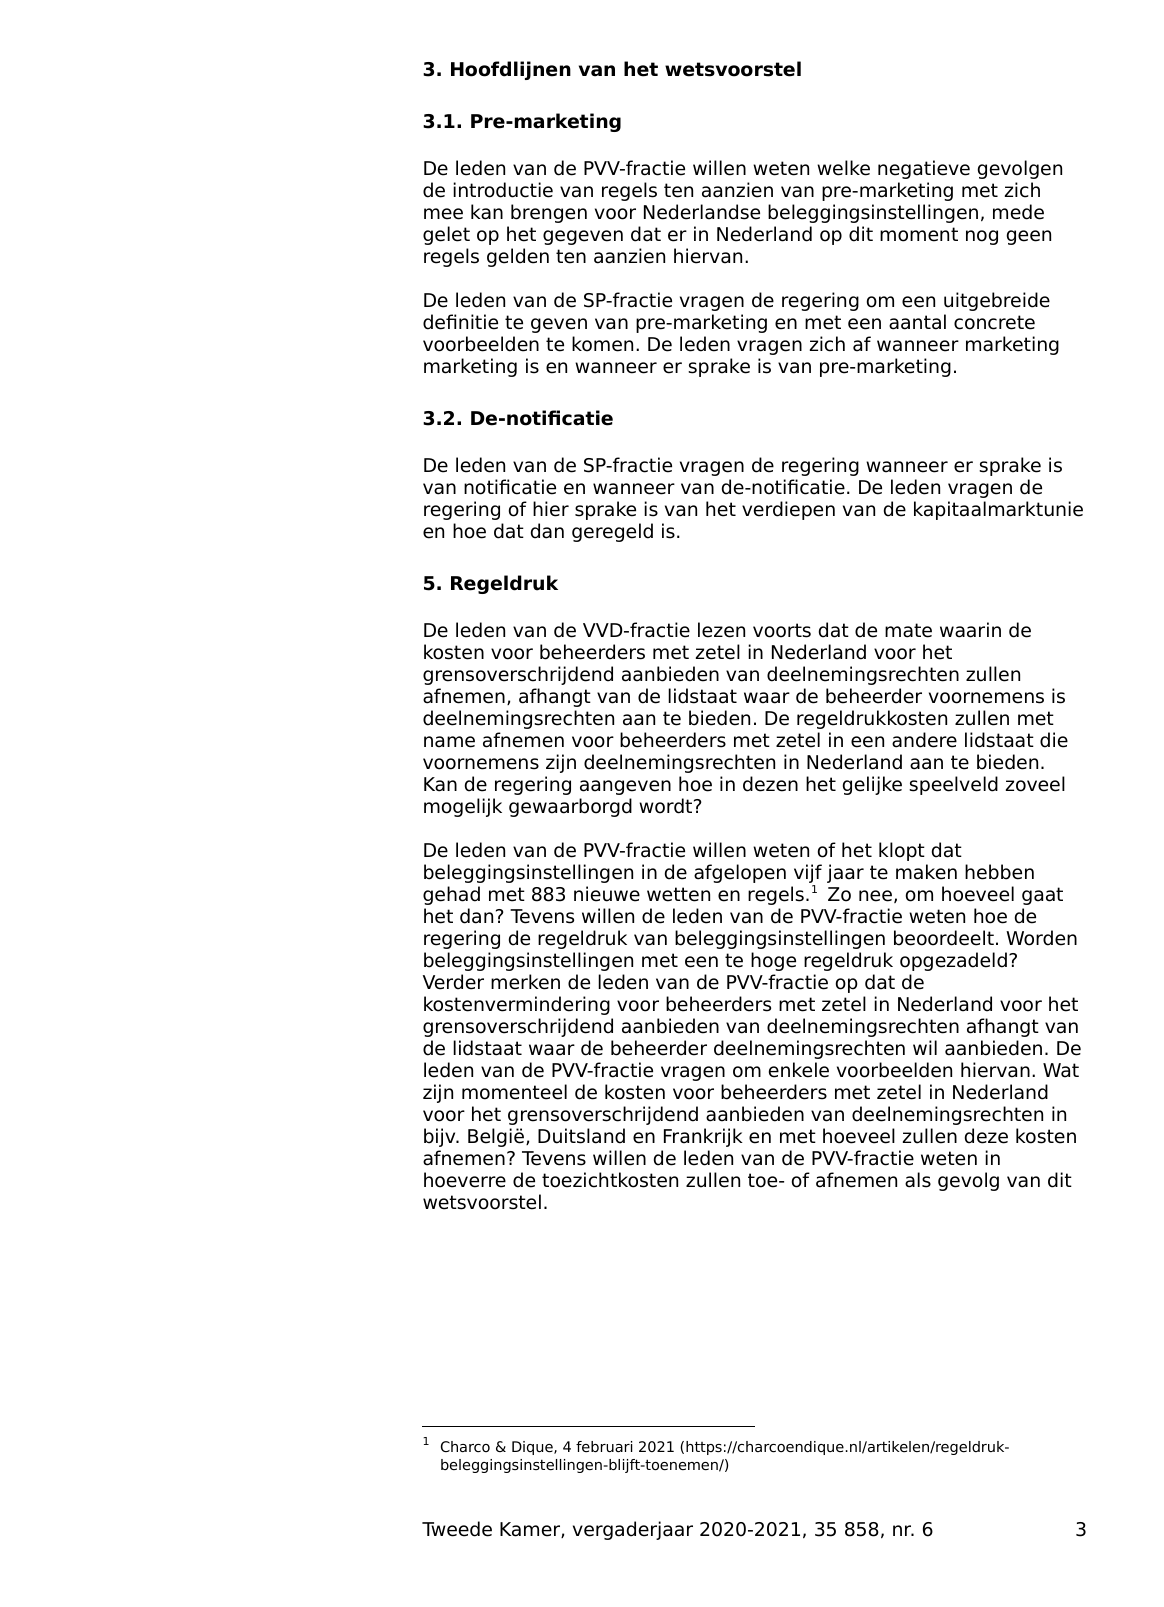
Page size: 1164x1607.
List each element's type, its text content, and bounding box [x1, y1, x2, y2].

subtitle 3.1. Pre-marketing [422, 111, 1087, 133]
text De leden van de VVD-fractie lezen voorts dat de mate waarin de kosten voor beheerders met zetel in Nederland voor het grensoverschrijdend aanbieden van deelnemingsrechten zullen afnemen, afhangt van de lidstaat waar de beheerder voornemens is deelnemingsrechten aan te bieden. De regeldrukkosten zullen met name afnemen voor beheerders met zetel in een andere lidstaat die voornemens zijn deelnemingsrechten in Nederland aan te bieden. Kan de regering aangeven hoe in dezen het gelijke speelveld zoveel mogelijk gewaarborgd wordt? [422, 620, 1087, 818]
subtitle 3.2. De-notificatie [422, 408, 1087, 430]
subtitle 3. Hoofdlijnen van het wetsvoorstel [422, 59, 1087, 81]
text De leden van de PVV-fractie willen weten welke negatieve gevolgen de introductie van regels ten aanzien van pre-marketing met zich mee kan brengen voor Nederlandse beleggingsinstellingen, mede gelet op het gegeven dat er in Nederland op dit moment nog geen regels gelden ten aanzien hiervan. [422, 158, 1087, 268]
text De leden van de SP-fractie vragen de regering wanneer er sprake is van notificatie en wanneer van de-notificatie. De leden vragen de regering of hier sprake is van het verdiepen van de kapitaalmarktunie en hoe dat dan geregeld is. [422, 455, 1087, 543]
text De leden van de SP-fractie vragen de regering om een uitgebreide definitie te geven van pre-marketing en met een aantal concrete voorbeelden te komen. De leden vragen zich af wanneer marketing marketing is en wanneer er sprake is van pre-marketing. [422, 290, 1087, 378]
text De leden van de PVV-fractie willen weten of het klopt dat beleggingsinstellingen in de afgelopen vijf jaar te maken hebben gehad met 883 nieuwe wetten en regels. Zo nee, om hoeveel gaat het dan? Tevens willen de leden van de PVV-fractie weten hoe de regering de regeldruk van beleggingsinstellingen beoordeelt. Worden beleggingsinstellingen met een te hoge regeldruk opgezadeld? [422, 840, 1087, 972]
subtitle 5. Regeldruk [422, 573, 1087, 595]
text Verder merken de leden van de PVV-fractie op dat de kostenvermindering voor beheerders met zetel in Nederland voor het grensoverschrijdend aanbieden van deelnemingsrechten afhangt van de lidstaat waar de beheerder deelnemingsrechten wil aanbieden. De leden van de PVV-fractie vragen om enkele voorbeelden hiervan. Wat zijn momenteel de kosten voor beheerders met zetel in Nederland voor het grensoverschrijdend aanbieden van deelnemingsrechten in bijv. België, Duitsland en Frankrijk en met hoeveel zullen deze kosten afnemen? Tevens willen de leden van de PVV-fractie weten in hoeverre de toezichtkosten zullen toe- of afnemen als gevolg van dit wetsvoorstel. [422, 972, 1087, 1213]
text Charco & Dique, 4 februari 2021 (https://charcoendique.nl/artikelen/regeldruk-beleggingsinstellingen-blijft-toenemen/) [422, 1435, 1087, 1474]
